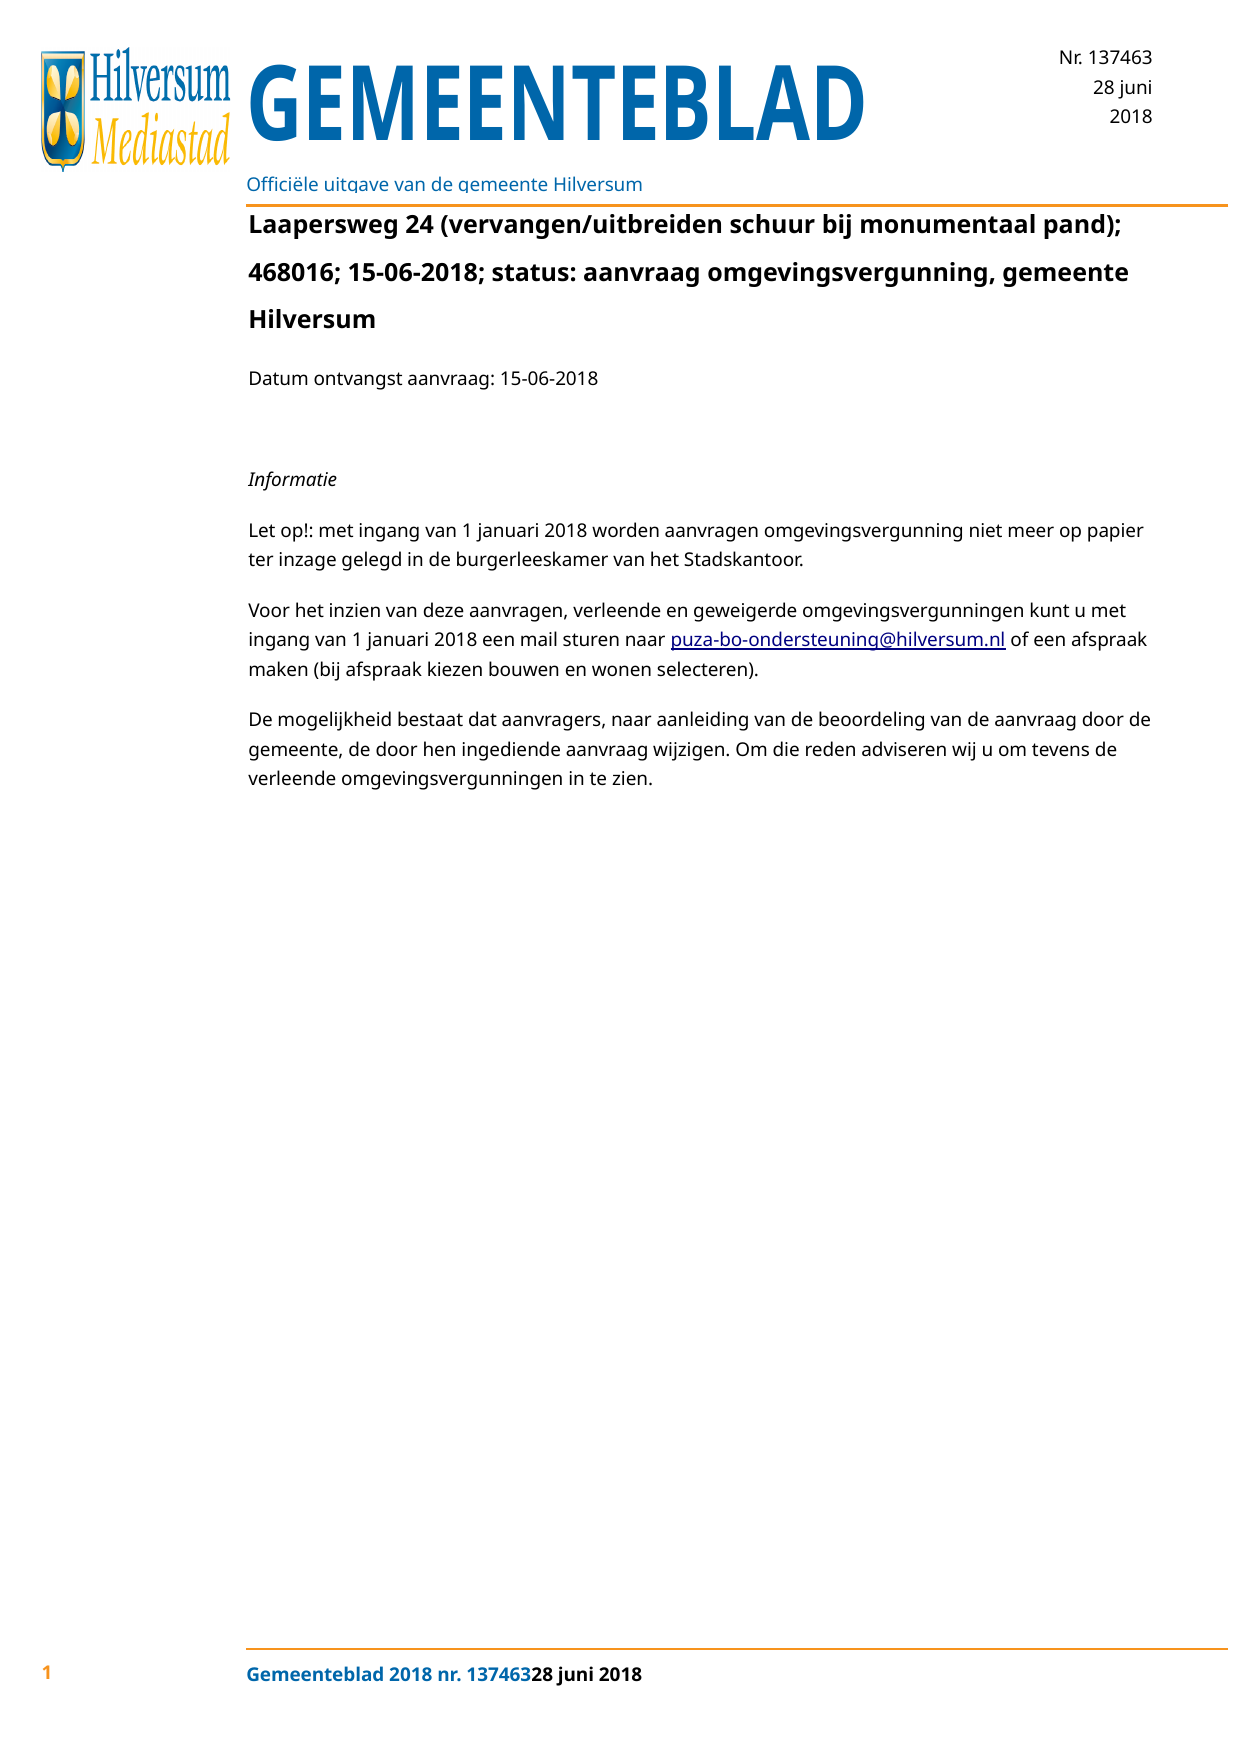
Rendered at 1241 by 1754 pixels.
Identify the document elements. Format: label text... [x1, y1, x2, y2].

text Informatie [248, 466, 1152, 492]
text Laapersweg 24 (vervangen/uitbreiden schuur bij monumentaal pand); 468016; 15-06-2018; status: aanvraag omgevingsvergunning, gemeente Hilversum [248, 207, 1152, 336]
text Datum ontvangst aanvraag: 15-06-2018 [248, 366, 1152, 391]
picture [41, 47, 231, 172]
text Let op!: met ingang van 1 januari 2018 worden aanvragen omgevingsvergunning niet meer op papier ter inzage gelegd in de burgerleeskamer van het Stadskantoor. [248, 517, 1152, 572]
text De mogelijkheid bestaat dat aanvragers, naar aanleiding van de beoordeling van de aanvraag door de gemeente, de door hen ingediende aanvraag wijzigen. Om die reden adviseren wij u om tevens de verleende omgevingsvergunningen in te zien. [248, 706, 1152, 791]
text Voor het inzien van deze aanvragen, verleende en geweigerde omgevingsvergunningen kunt u met ingang van 1 januari 2018 een mail sturen naar puza-bo-ondersteuning@hilversum.nl of een afspraak maken (bij afspraak kiezen bouwen en wonen selecteren). [248, 597, 1152, 682]
